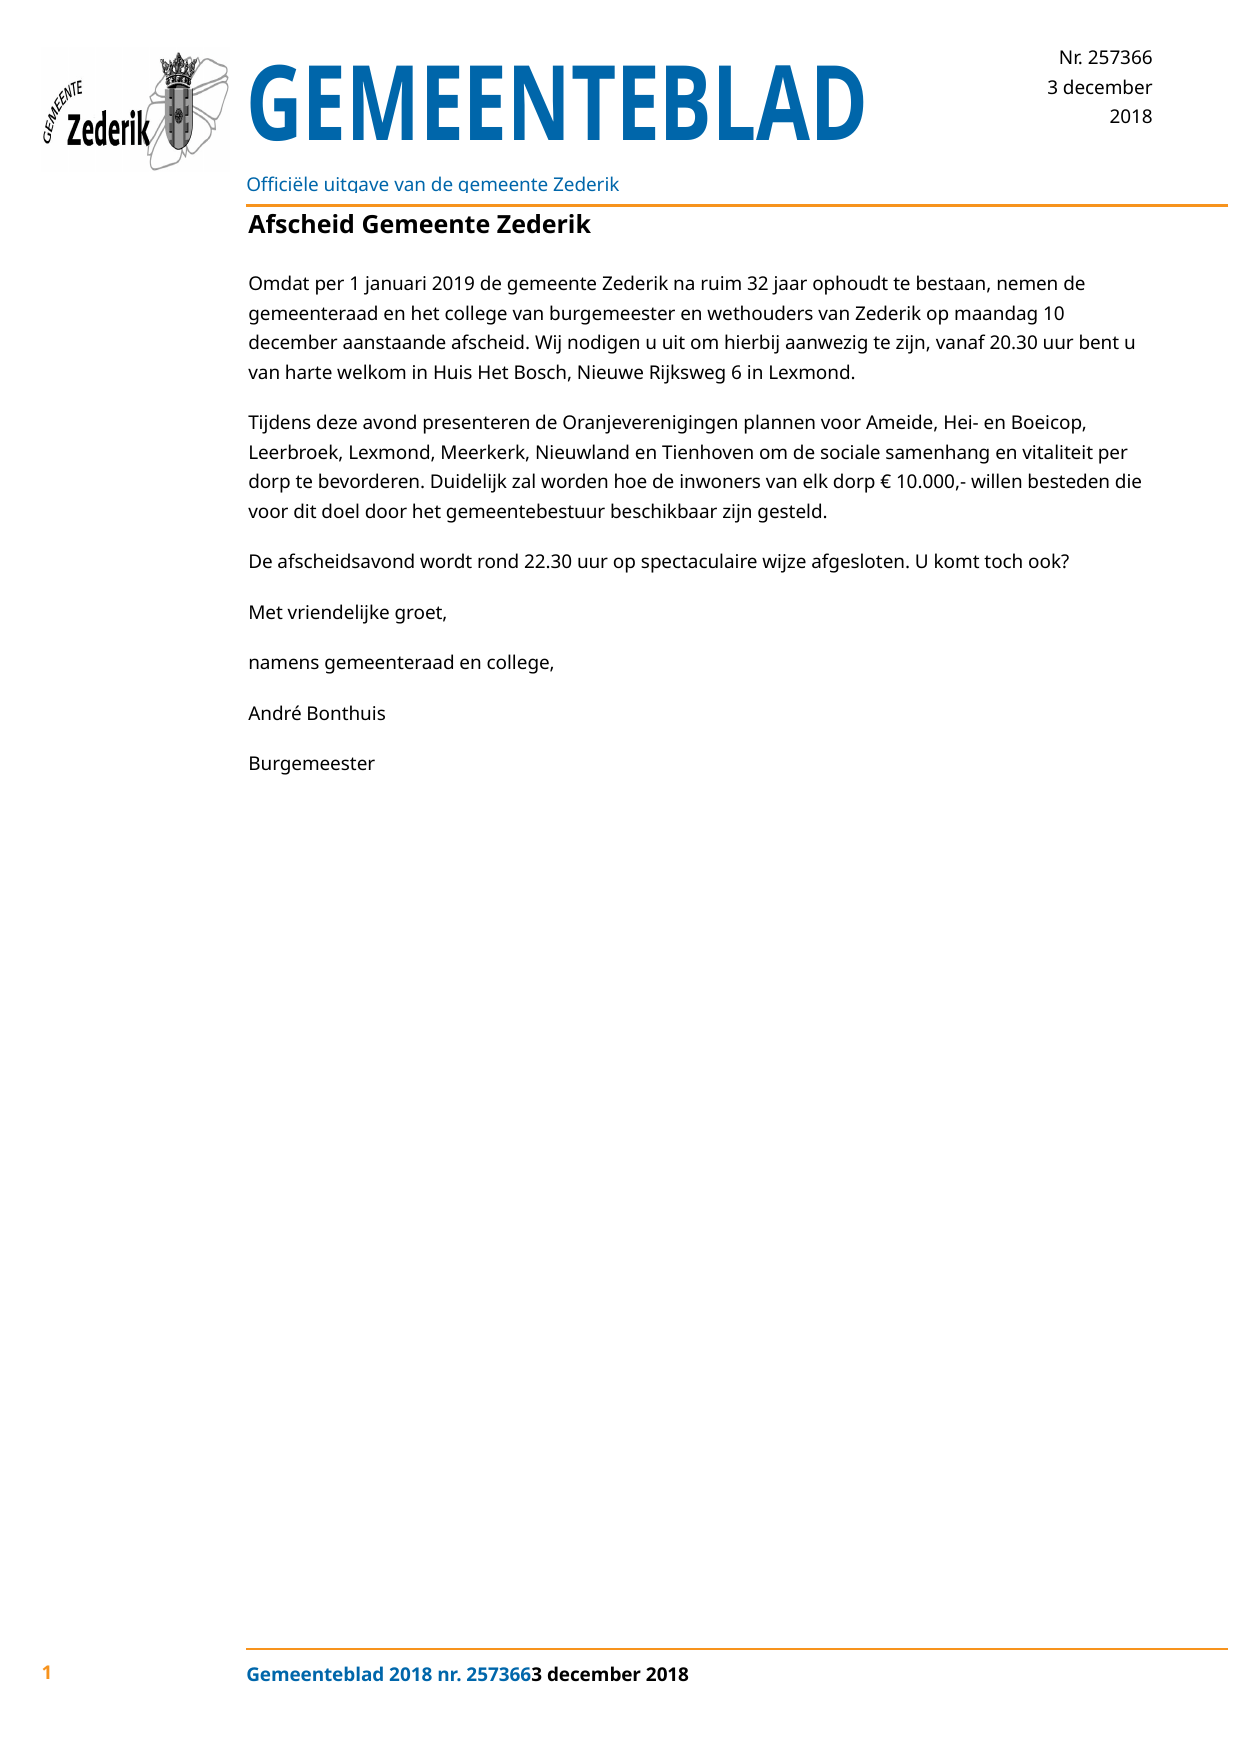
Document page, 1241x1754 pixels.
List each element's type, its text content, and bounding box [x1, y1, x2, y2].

text De afscheidsavond wordt rond 22.30 uur op spectaculaire wijze afgesloten. U komt toch ook? [248, 549, 1152, 574]
text Afscheid Gemeente Zederik [248, 207, 1152, 241]
text Omdat per 1 januari 2019 de gemeente Zederik na ruim 32 jaar ophoudt te bestaan, nemen de gemeenteraad en het college van burgemeester en wethouders van Zederik op maandag 10 december aanstaande afscheid. Wij nodigen u uit om hierbij aanwezig te zijn, vanaf 20.30 uur bent u van harte welkom in Huis Het Bosch, Nieuwe Rijksweg 6 in Lexmond. [248, 270, 1152, 385]
text Tijdens deze avond presenteren de Oranjeverenigingen plannen voor Ameide, Hei- en Boeicop, Leerbroek, Lexmond, Meerkerk, Nieuwland en Tienhoven om de sociale samenhang en vitaliteit per dorp te bevorderen. Duidelijk zal worden hoe de inwoners van elk dorp € 10.000,- willen besteden die voor dit doel door het gemeentebestuur beschikbaar zijn gesteld. [248, 409, 1152, 524]
picture [41, 47, 231, 172]
text André Bonthuis [248, 700, 1152, 726]
text namens gemeenteraad en college, [248, 649, 1152, 675]
text Met vriendelijke groet, [248, 599, 1152, 625]
text Burgemeester [248, 750, 1152, 776]
